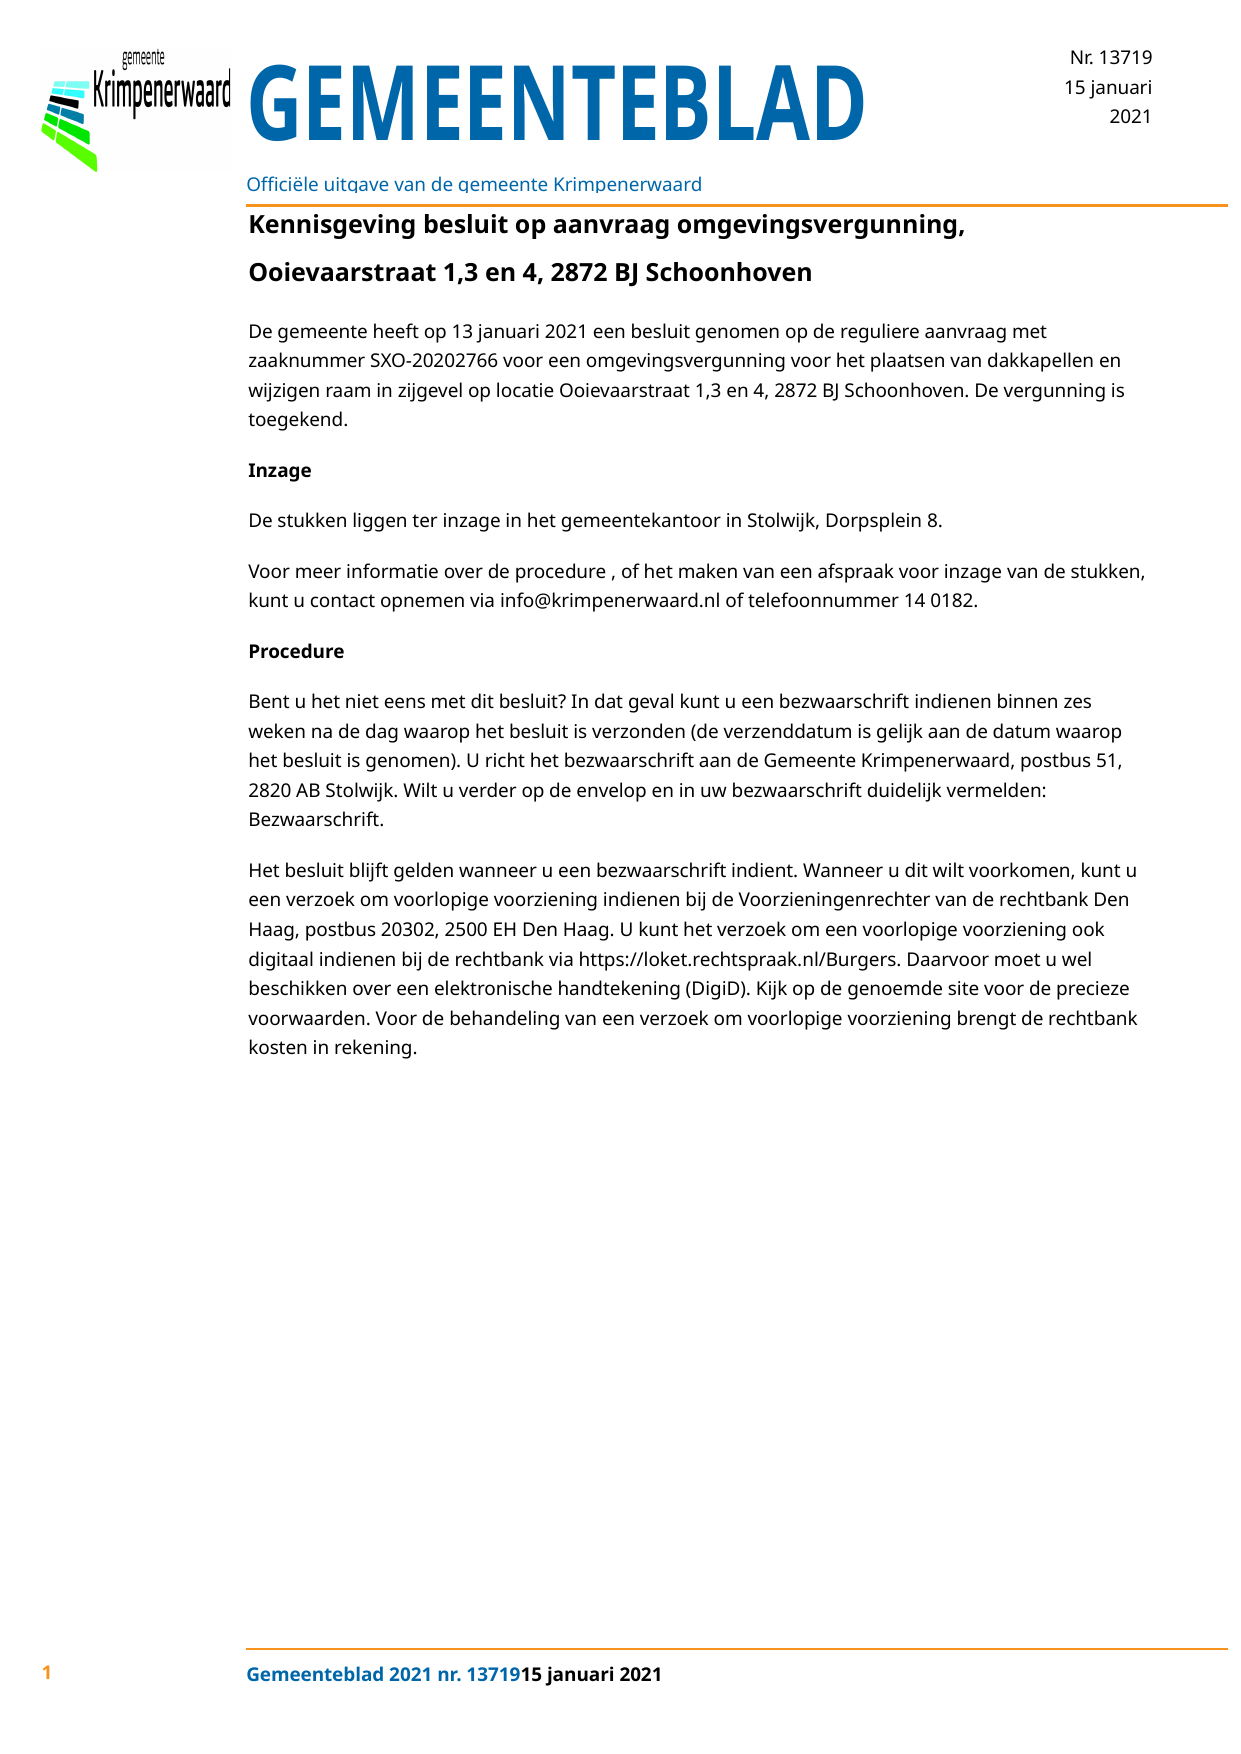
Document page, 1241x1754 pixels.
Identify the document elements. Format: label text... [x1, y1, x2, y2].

picture [41, 47, 231, 172]
text Kennisgeving besluit op aanvraag omgevingsvergunning, Ooievaarstraat 1,3 en 4, 2872 BJ Schoonhoven [248, 207, 1152, 288]
text De stukken liggen ter inzage in het gemeentekantoor in Stolwijk, Dorpsplein 8. [248, 507, 1152, 533]
text De gemeente heeft op 13 januari 2021 een besluit genomen op de reguliere aanvraag met zaaknummer SXO-20202766 voor een omgevingsvergunning voor het plaatsen van dakkapellen en wijzigen raam in zijgevel op locatie Ooievaarstraat 1,3 en 4, 2872 BJ Schoonhoven. De vergunning is toegekend. [248, 318, 1152, 432]
text Inzage [248, 457, 1152, 483]
text Bent u het niet eens met dit besluit? In dat geval kunt u een bezwaarschrift indienen binnen zes weken na de dag waarop het besluit is verzonden (de verzenddatum is gelijk aan de datum waarop het besluit is genomen). U richt het bezwaarschrift aan de Gemeente Krimpenerwaard, postbus 51, 2820 AB Stolwijk. Wilt u verder op de envelop en in uw bezwaarschrift duidelijk vermelden: Bezwaarschrift. [248, 688, 1152, 832]
text Voor meer informatie over de procedure , of het maken van een afspraak voor inzage van de stukken, kunt u contact opnemen via info@krimpenerwaard.nl of telefoonnummer 14 0182. [248, 558, 1152, 613]
text Het besluit blijft gelden wanneer u een bezwaarschrift indient. Wanneer u dit wilt voorkomen, kunt u een verzoek om voorlopige voorziening indienen bij de Voorzieningenrechter van de rechtbank Den Haag, postbus 20302, 2500 EH Den Haag. U kunt het verzoek om een voorlopige voorziening ook digitaal indienen bij de rechtbank via https://loket.rechtspraak.nl/Burgers. Daarvoor moet u wel beschikken over een elektronische handtekening (DigiD). Kijk op de genoemde site voor de precieze voorwaarden. Voor de behandeling van een verzoek om voorlopige voorziening brengt de rechtbank kosten in rekening. [248, 857, 1152, 1060]
text Procedure [248, 638, 1152, 664]
